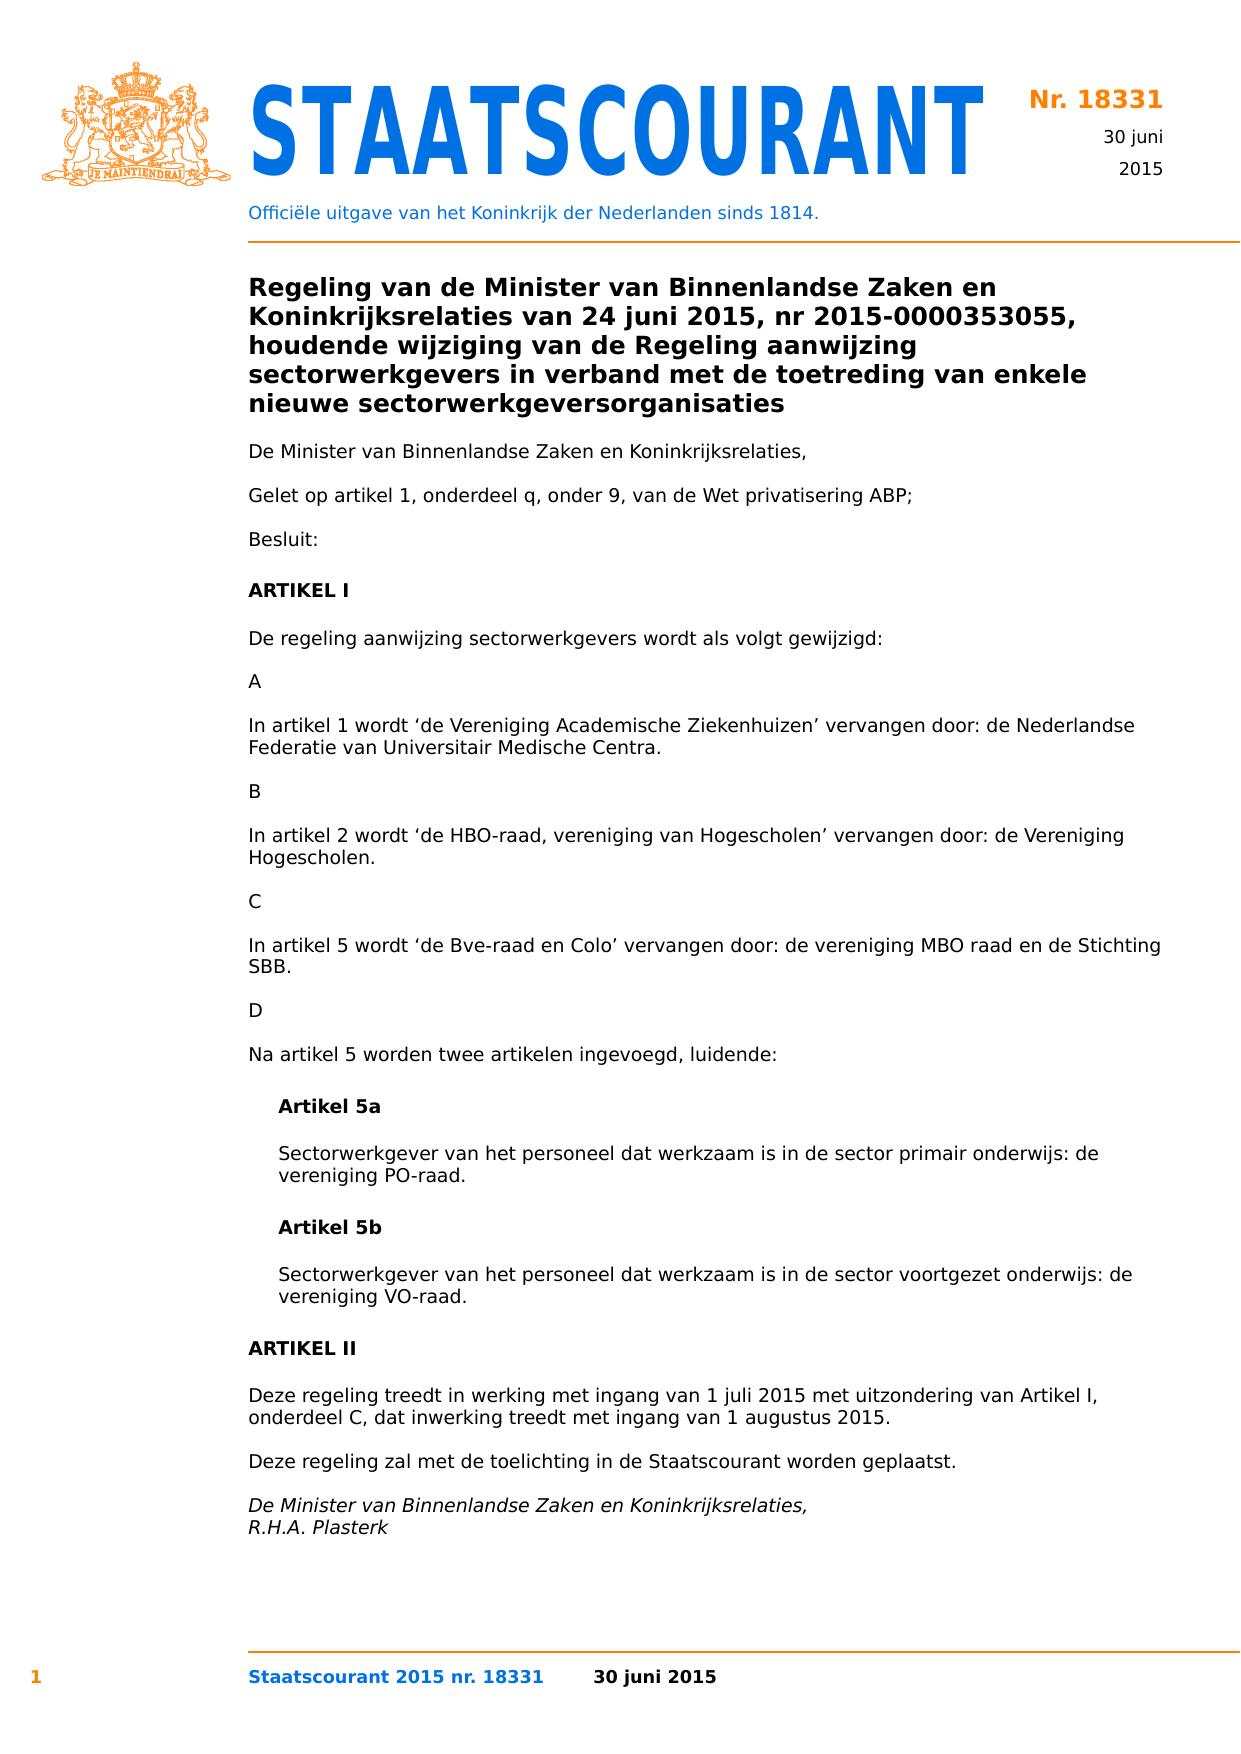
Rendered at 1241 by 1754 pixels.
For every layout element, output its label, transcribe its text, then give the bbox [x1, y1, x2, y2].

table_cell 30 juni [998, 121, 1240, 153]
text De Minister van Binnenlandse Zaken en Koninkrijksrelaties, [248, 441, 1163, 463]
text Sectorwerkgever van het personeel dat werkzaam is in de sector voortgezet onderwijs: de vereniging VO-raad. [278, 1264, 1163, 1308]
subtitle ARTIKEL II [248, 1338, 1163, 1360]
text Besluit: [248, 528, 1163, 550]
picture [41, 62, 231, 186]
subtitle Regeling van de Minister van Binnenlandse Zaken en Koninkrijksrelaties van 24 juni 2015, nr 2015-0000353055, houdende wijziging van de Regeling aanwijzing sectorwerkgevers in verband met de toetreding van enkele nieuwe sectorwerkgeversorganisaties [248, 273, 1163, 419]
text In artikel 5 wordt ‘de Bve-raad en Colo’ vervangen door: de vereniging MBO raad en de Stichting SBB. [248, 934, 1163, 978]
text De regeling aanwijzing sectorwerkgevers wordt als volgt gewijzigd: [248, 627, 1163, 649]
subtitle Artikel 5b [278, 1217, 1163, 1239]
table_cell 2015 [998, 153, 1240, 203]
text Deze regeling treedt in werking met ingang van 1 juli 2015 met uitzondering van Artikel I, onderdeel C, dat inwerking treedt met ingang van 1 augustus 2015. [248, 1385, 1163, 1429]
subtitle ARTIKEL I [248, 580, 1163, 602]
text B [248, 781, 1163, 803]
text In artikel 1 wordt ‘de Vereniging Academische Ziekenhuizen’ vervangen door: de Nederlandse Federatie van Universitair Medische Centra. [248, 715, 1163, 759]
text C [248, 891, 1163, 913]
table_header Nr. 18331 [998, 62, 1240, 121]
text Deze regeling zal met de toelichting in de Staatscourant worden geplaatst. [248, 1451, 1163, 1473]
text Sectorwerkgever van het personeel dat werkzaam is in de sector primair onderwijs: de vereniging PO-raad. [278, 1143, 1163, 1187]
text In artikel 2 wordt ‘de HBO-raad, vereniging van Hogescholen’ vervangen door: de Vereniging Hogescholen. [248, 825, 1163, 869]
text De Minister van Binnenlandse Zaken en Koninkrijksrelaties, R.H.A. Plasterk [248, 1495, 1163, 1539]
text A [248, 671, 1163, 693]
text Gelet op artikel 1, onderdeel q, onder 9, van de Wet privatisering ABP; [248, 484, 1163, 507]
table_header [25, 62, 248, 241]
table_cell Officiële uitgave van het Koninkrijk der Nederlanden sinds 1814. [248, 203, 1240, 241]
table_header STAATSCOURANT [248, 62, 998, 203]
text D [248, 1000, 1163, 1022]
subtitle Artikel 5a [278, 1096, 1163, 1118]
text Na artikel 5 worden twee artikelen ingevoegd, luidende: [248, 1044, 1163, 1066]
